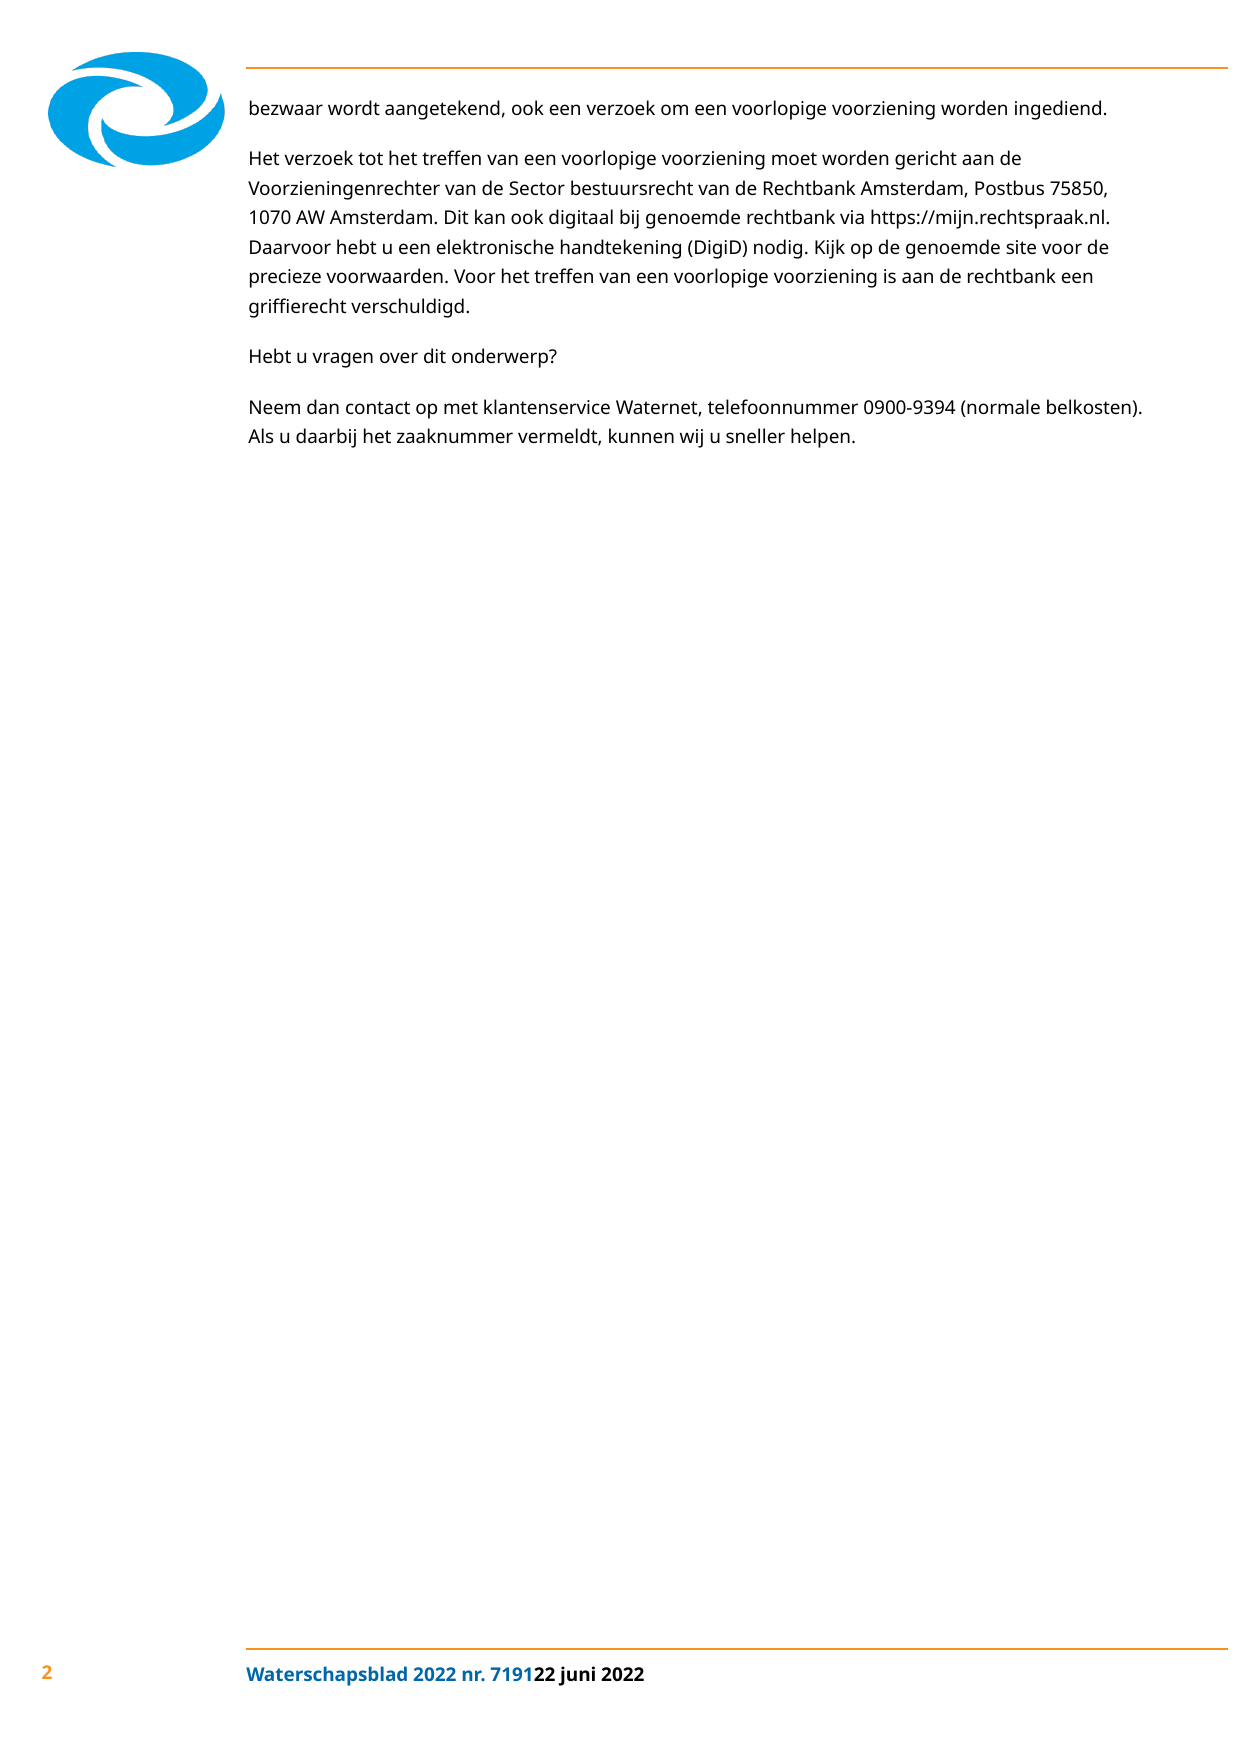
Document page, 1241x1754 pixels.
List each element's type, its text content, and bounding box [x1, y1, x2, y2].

text Hebt u vragen over dit onderwerp? [248, 343, 1152, 369]
picture [41, 47, 231, 172]
text Het verzoek tot het treffen van een voorlopige voorziening moet worden gericht aan de Voorzieningenrechter van de Sector bestuursrecht van de Rechtbank Amsterdam, Postbus 75850, 1070 AW Amsterdam. Dit kan ook digitaal bij genoemde rechtbank via https://mijn.rechtspraak.nl. Daarvoor hebt u een elektronische handtekening (DigiD) nodig. Kijk op de genoemde site voor de precieze voorwaarden. Voor het treffen van een voorlopige voorziening is aan de rechtbank een griffierecht verschuldigd. [248, 145, 1152, 319]
text Neem dan contact op met klantenservice Waternet, telefoonnummer 0900-9394 (normale belkosten). Als u daarbij het zaaknummer vermeldt, kunnen wij u sneller helpen. [248, 394, 1152, 449]
text bezwaar wordt aangetekend, ook een verzoek om een voorlopige voorziening worden ingediend. [248, 95, 1152, 121]
